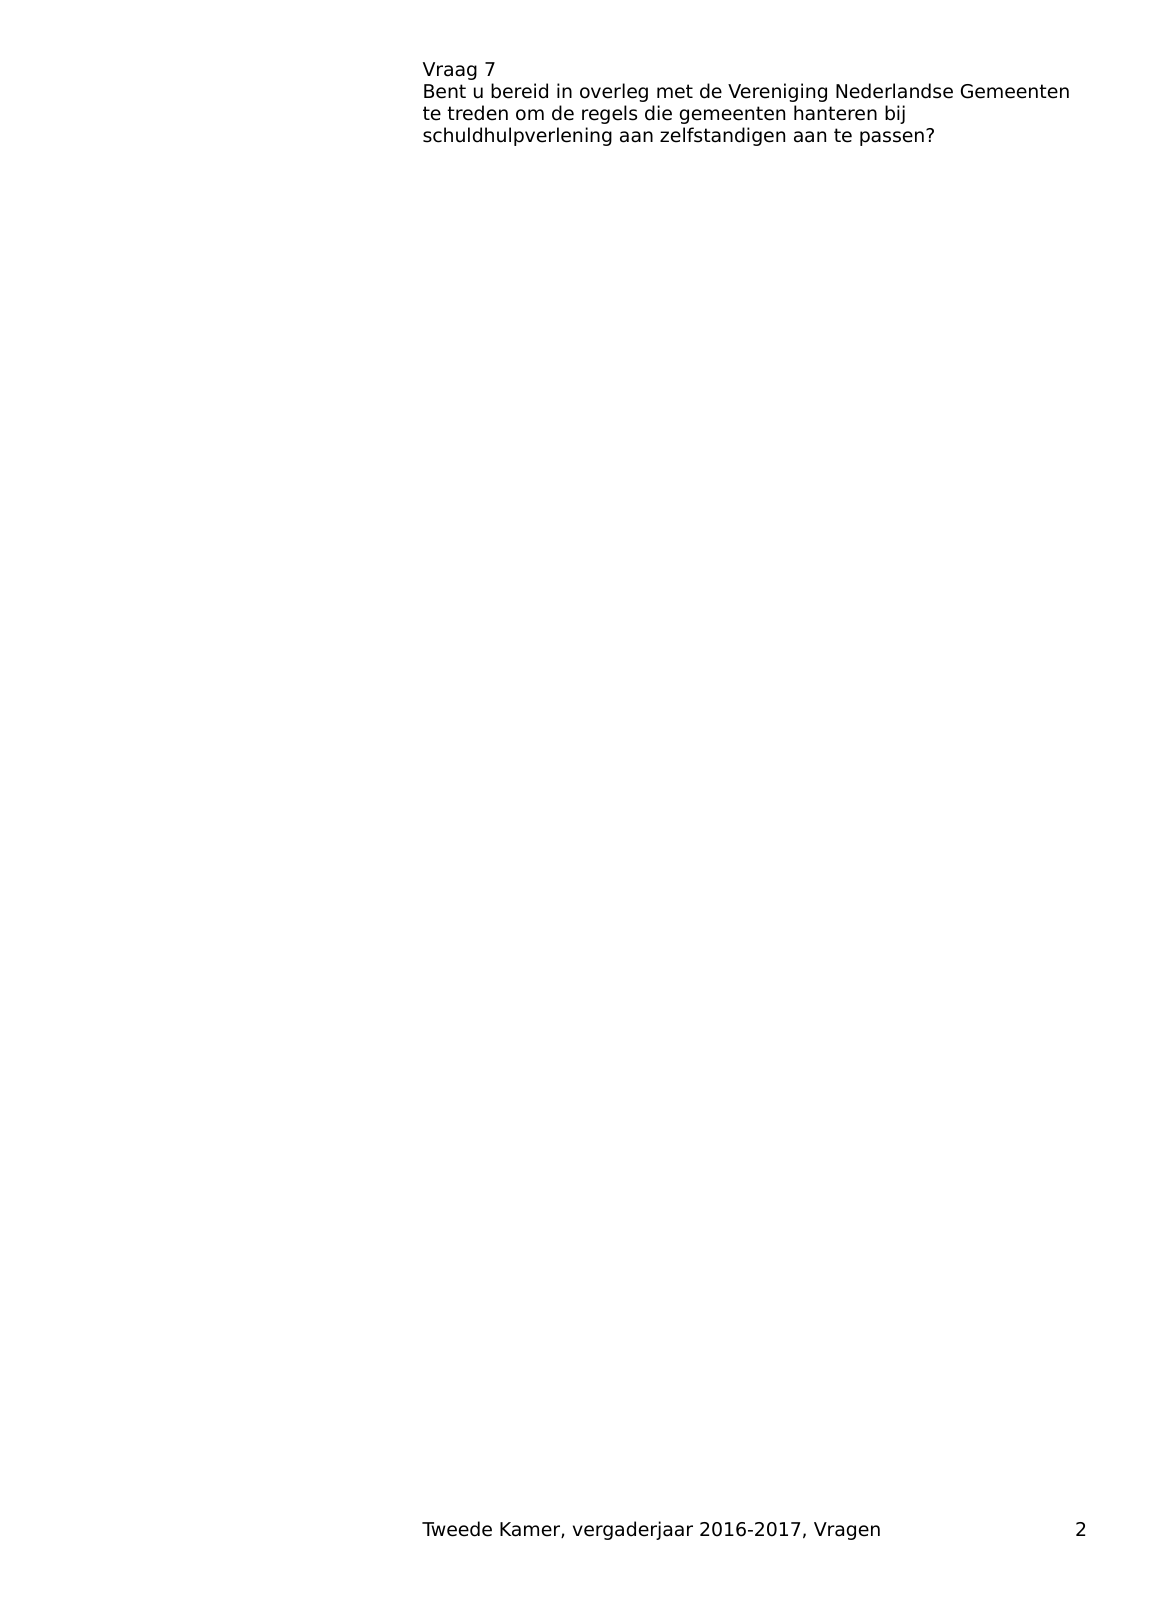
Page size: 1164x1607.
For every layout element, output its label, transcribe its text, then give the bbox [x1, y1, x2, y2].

text Bent u bereid in overleg met de Vereniging Nederlandse Gemeenten te treden om de regels die gemeenten hanteren bij schuldhulpverlening aan zelfstandigen aan te passen? [422, 81, 1087, 147]
text Vraag 7 [422, 59, 1087, 81]
